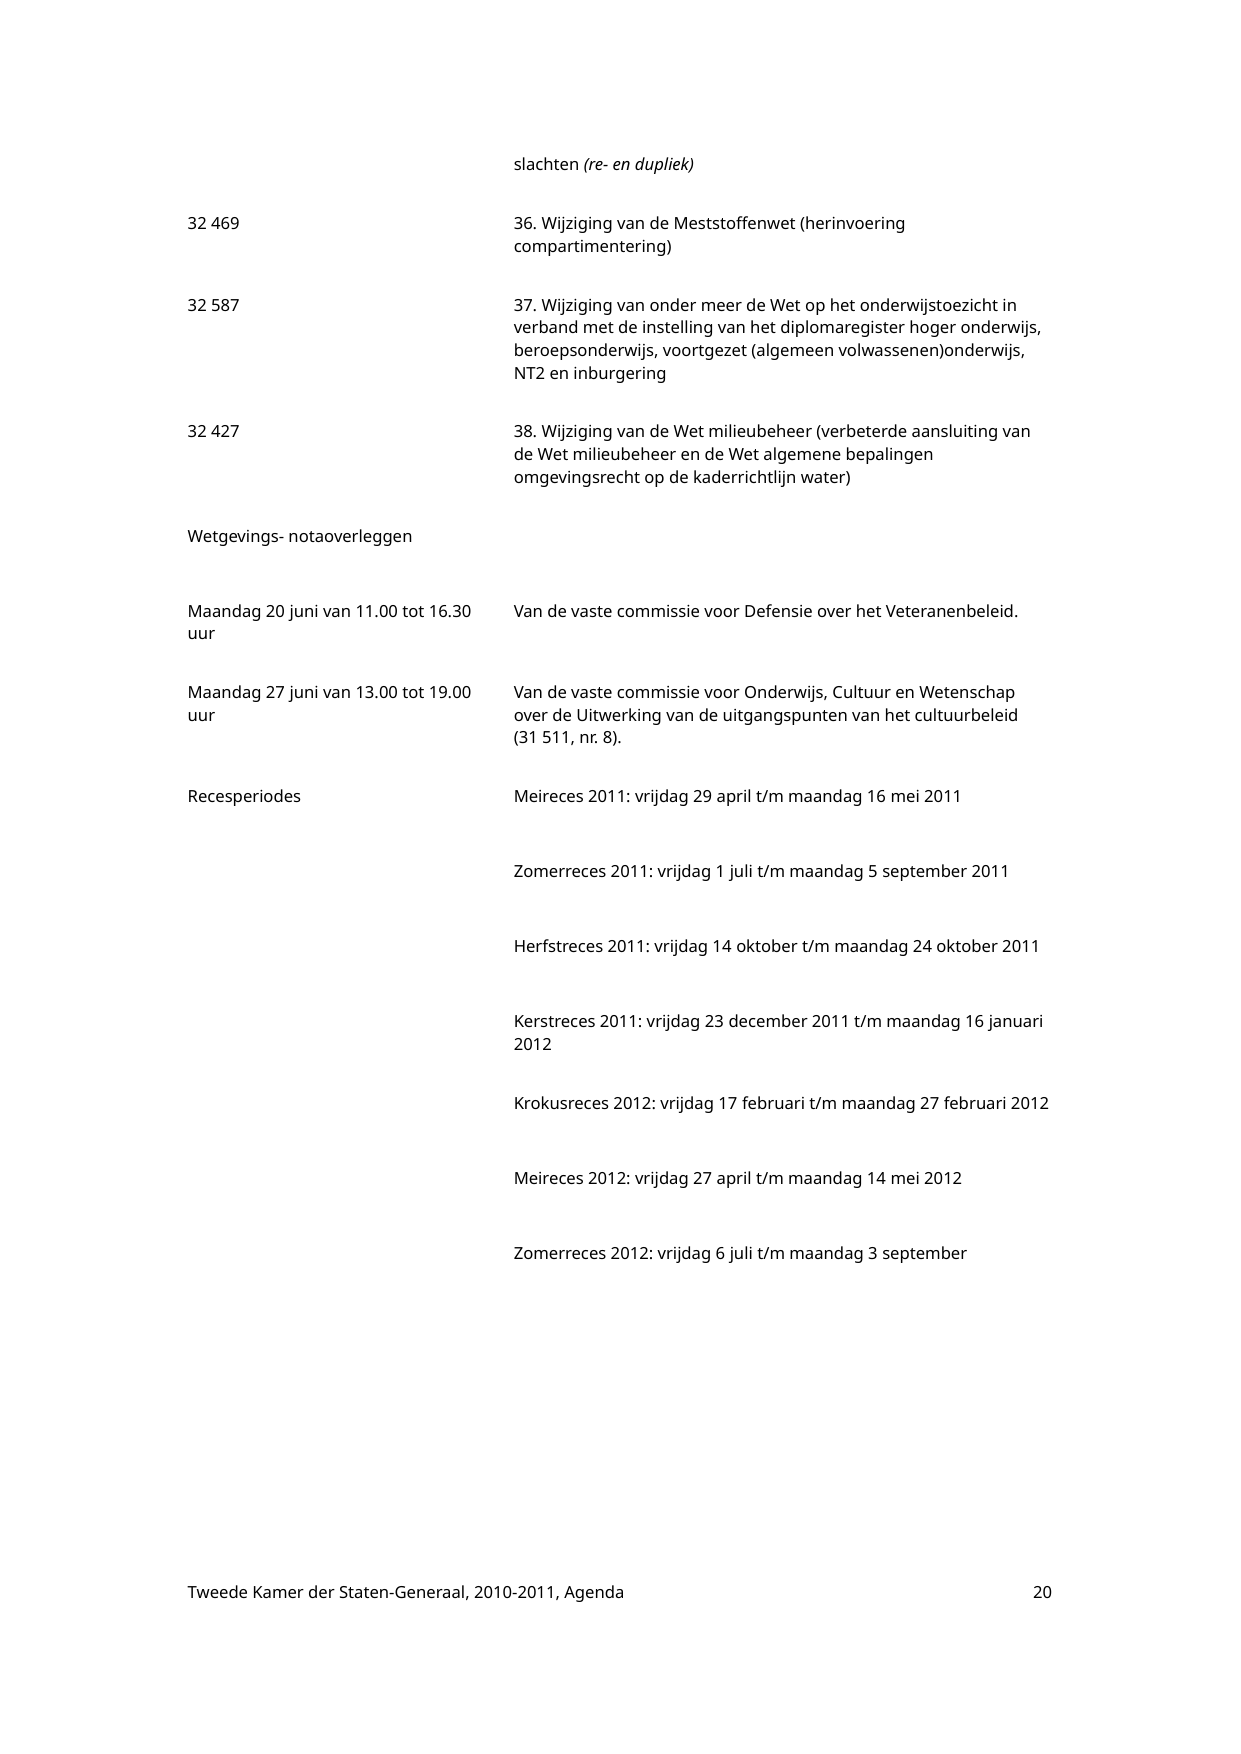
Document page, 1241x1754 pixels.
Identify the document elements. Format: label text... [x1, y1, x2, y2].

table_cell [490, 1007, 510, 1088]
table_cell 32 469 [188, 209, 490, 290]
table_cell Kerstreces 2011: vrijdag 23 december 2011 t/m maandag 16 januari 2012 [510, 1007, 1053, 1088]
table_cell [490, 857, 510, 932]
table_header [490, 521, 510, 596]
table_cell [490, 209, 510, 290]
table_cell [490, 417, 510, 521]
table_cell Krokusreces 2012: vrijdag 17 februari t/m maandag 27 februari 2012 [510, 1088, 1053, 1163]
table_cell Van de vaste commissie voor Defensie over het Veteranenbeleid. [510, 596, 1053, 678]
table_cell 38. Wijziging van de Wet milieubeheer (verbeterde aansluiting van de Wet milieubeheer en de Wet algemene bepalingen omgevingsrecht op de kaderrichtlijn water) [510, 417, 1053, 521]
table_header [510, 521, 1053, 596]
table_cell Maandag 20 juni van 11.00 tot 16.30 uur [188, 596, 490, 678]
table_cell Zomerreces 2011: vrijdag 1 juli t/m maandag 5 september 2011 [510, 857, 1053, 932]
table_cell Zomerreces 2012: vrijdag 6 juli t/m maandag 3 september [510, 1238, 1053, 1313]
table_cell Maandag 27 juni van 13.00 tot 19.00 uur [188, 678, 490, 782]
table_cell [188, 1238, 490, 1313]
table_cell [188, 932, 490, 1007]
table_cell [490, 678, 510, 782]
table_cell 37. Wijziging van onder meer de Wet op het onderwijstoezicht in verband met de instelling van het diplomaregister hoger onderwijs, beroepsonderwijs, voortgezet (algemeen volwassenen)onderwijs, NT2 en inburgering [510, 290, 1053, 417]
table_cell [490, 1088, 510, 1163]
table_header Meireces 2011: vrijdag 29 april t/m maandag 16 mei 2011 [510, 782, 1053, 857]
table_header Wetgevings- notaoverleggen [188, 521, 490, 596]
table_cell 36. Wijziging van de Meststoffenwet (herinvoering compartimentering) [510, 209, 1053, 290]
table_cell Van de vaste commissie voor Onderwijs, Cultuur en Wetenschap over de Uitwerking van de uitgangspunten van het cultuurbeleid (31 511, nr. 8). [510, 678, 1053, 782]
table_cell [490, 1163, 510, 1238]
table_cell 32 587 [188, 290, 490, 417]
table_cell Herfstreces 2011: vrijdag 14 oktober t/m maandag 24 oktober 2011 [510, 932, 1053, 1007]
table_cell [188, 1007, 490, 1088]
table_cell [188, 150, 490, 209]
table_header [490, 782, 510, 857]
table_cell [490, 290, 510, 417]
table_cell slachten (re- en dupliek) [510, 150, 1053, 209]
table_cell [188, 1163, 490, 1238]
table_cell [490, 932, 510, 1007]
table_cell 32 427 [188, 417, 490, 521]
table_header Recesperiodes [188, 782, 490, 857]
table_cell [188, 1088, 490, 1163]
table_cell [188, 857, 490, 932]
table_cell [490, 1238, 510, 1313]
table_cell Meireces 2012: vrijdag 27 april t/m maandag 14 mei 2012 [510, 1163, 1053, 1238]
table_cell [490, 596, 510, 678]
table_cell [490, 150, 510, 209]
